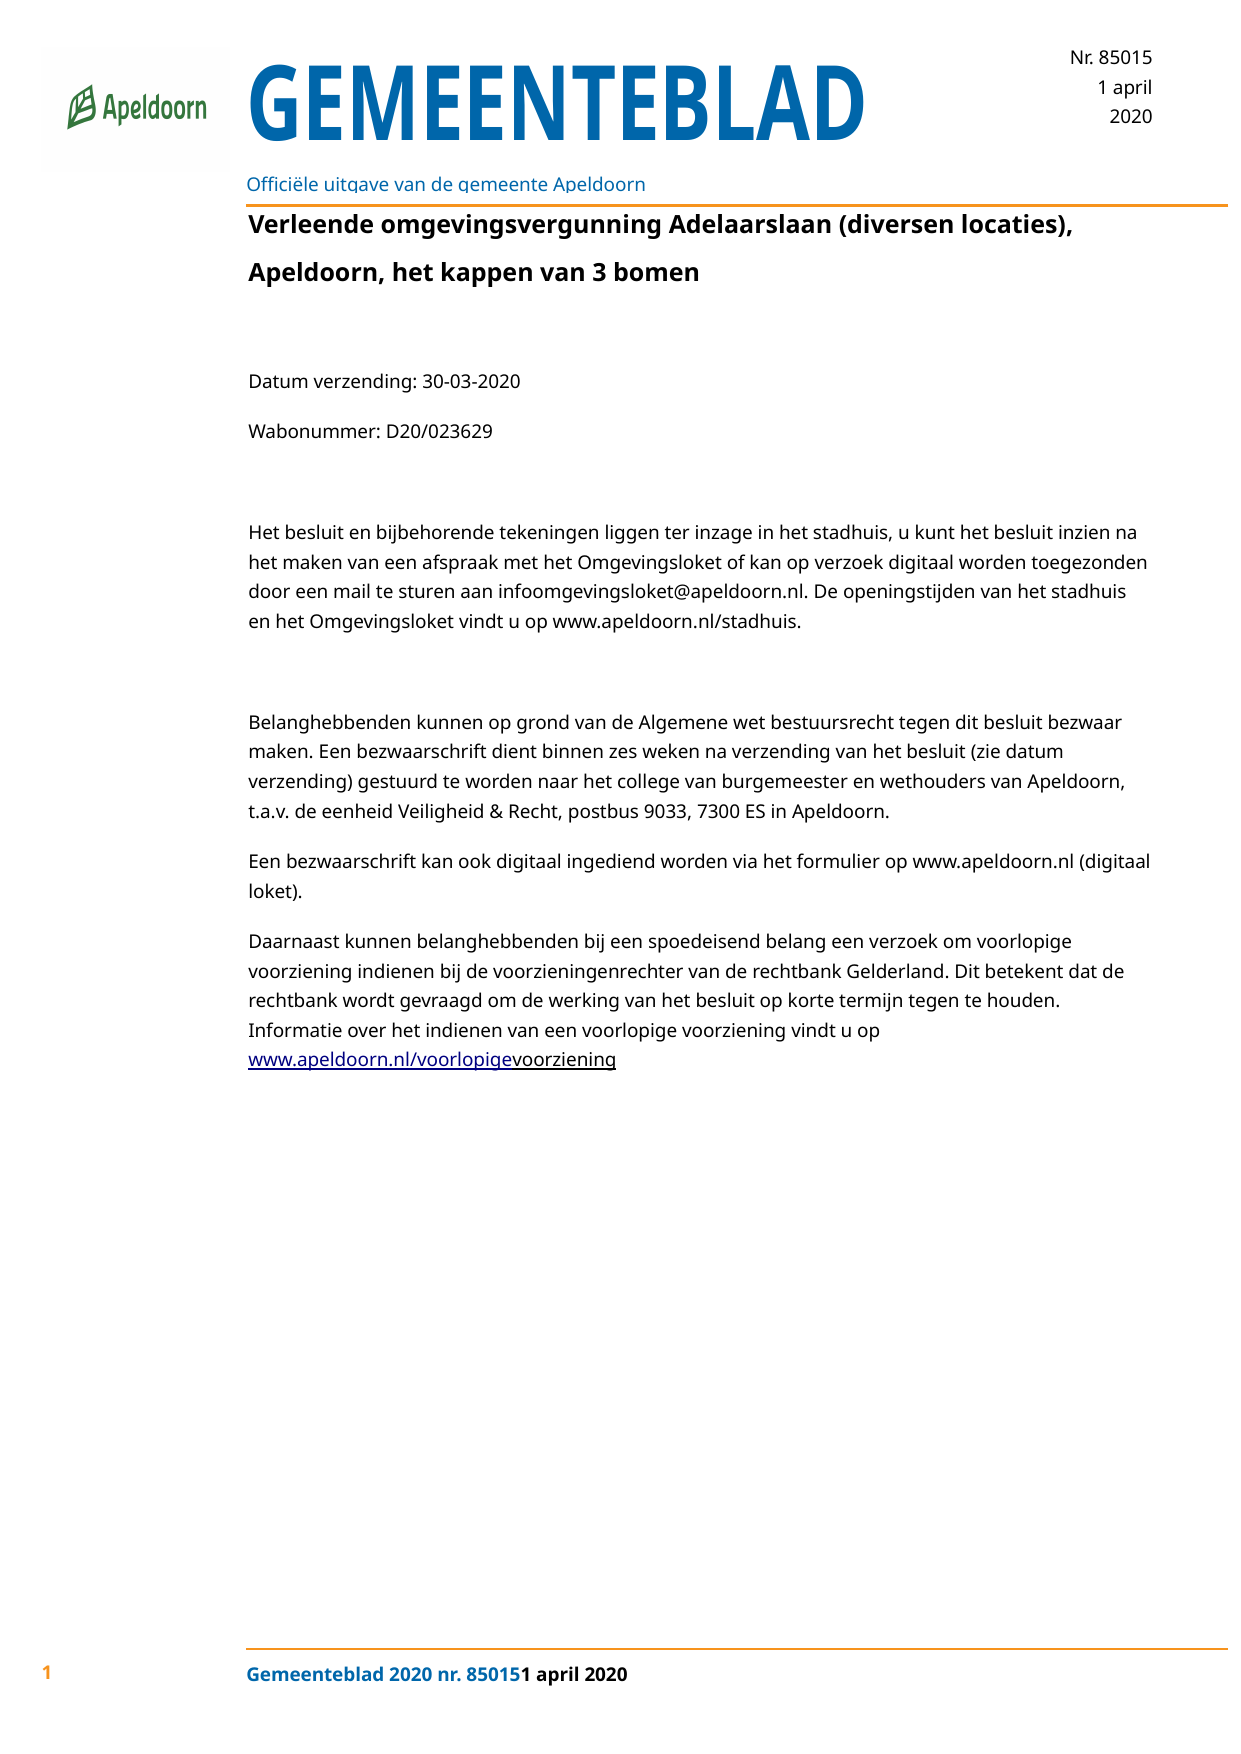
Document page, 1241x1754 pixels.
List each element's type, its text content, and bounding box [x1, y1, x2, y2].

picture [41, 47, 231, 172]
text Verleende omgevingsvergunning Adelaarslaan (diversen locaties), Apeldoorn, het kappen van 3 bomen [248, 207, 1152, 288]
text Datum verzending: 30-03-2020 [248, 368, 1152, 394]
text Daarnaast kunnen belanghebbenden bij een spoedeisend belang een verzoek om voorlopige voorziening indienen bij de voorzieningenrechter van de rechtbank Gelderland. Dit betekent dat de rechtbank wordt gevraagd om de werking van het besluit op korte termijn tegen te houden. Informatie over het indienen van een voorlopige voorziening vindt u op www.apeldoorn.nl/voorlopigevoorziening [248, 928, 1152, 1072]
text Wabonummer: D20/023629 [248, 419, 1152, 444]
text Belanghebbenden kunnen op grond van de Algemene wet bestuursrecht tegen dit besluit bezwaar maken. Een bezwaarschrift dient binnen zes weken na verzending van het besluit (zie datum verzending) gestuurd te worden naar het college van burgemeester en wethouders van Apeldoorn, t.a.v. de eenheid Veiligheid & Recht, postbus 9033, 7300 ES in Apeldoorn. [248, 709, 1152, 824]
text Een bezwaarschrift kan ook digitaal ingediend worden via het formulier op www.apeldoorn.nl (digitaal loket). [248, 848, 1152, 904]
text Het besluit en bijbehorende tekeningen liggen ter inzage in het stadhuis, u kunt het besluit inzien na het maken van een afspraak met het Omgevingsloket of kan op verzoek digitaal worden toegezonden door een mail te sturen aan infoomgevingsloket@apeldoorn.nl. De openingstijden van het stadhuis en het Omgevingsloket vindt u op www.apeldoorn.nl/stadhuis. [248, 519, 1152, 634]
